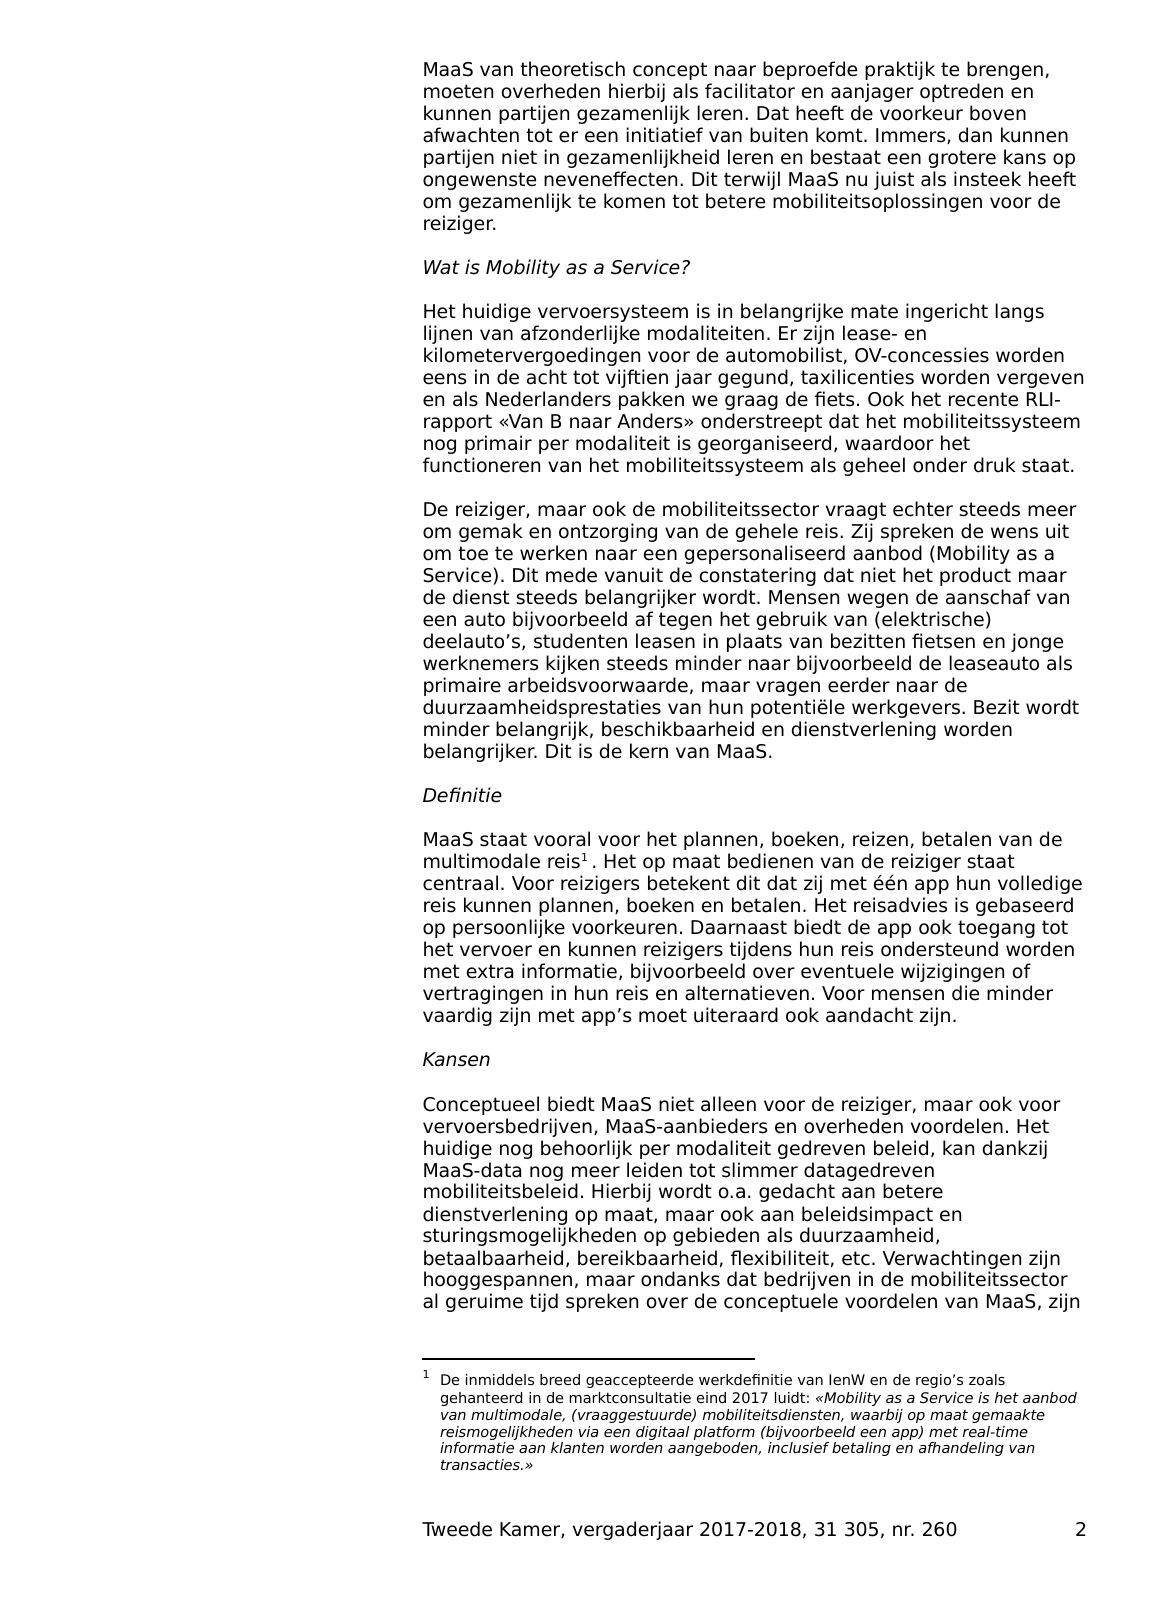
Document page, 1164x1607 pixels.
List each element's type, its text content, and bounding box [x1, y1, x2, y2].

text De inmiddels breed geaccepteerde werkdefinitie van IenW en de regio’s zoals gehanteerd in de marktconsultatie eind 2017 luidt: «Mobility as a Service is het aanbod van multimodale, (vraaggestuurde) mobiliteitsdiensten, waarbij op maat gemaakte reismogelijkheden via een digitaal platform (bijvoorbeeld een app) met real-time informatie aan klanten worden aangeboden, inclusief betaling en afhandeling van transacties.» [422, 1368, 1087, 1474]
text Conceptueel biedt MaaS niet alleen voor de reiziger, maar ook voor vervoersbedrijven, MaaS-aanbieders en overheden voordelen. Het huidige nog behoorlijk per modaliteit gedreven beleid, kan dankzij MaaS-data nog meer leiden tot slimmer datagedreven mobiliteitsbeleid. Hierbij wordt o.a. gedacht aan betere dienstverlening op maat, maar ook aan beleidsimpact en sturingsmogelijkheden op gebieden als duurzaamheid, betaalbaarheid, bereikbaarheid, flexibiliteit, etc. Verwachtingen zijn hooggespannen, maar ondanks dat bedrijven in de mobiliteitssector al geruime tijd spreken over de conceptuele voordelen van MaaS, zijn [422, 1093, 1087, 1313]
text Het huidige vervoersysteem is in belangrijke mate ingericht langs lijnen van afzonderlijke modaliteiten. Er zijn lease- en kilometervergoedingen voor de automobilist, OV-concessies worden eens in de acht tot vijftien jaar gegund, taxilicenties worden vergeven en als Nederlanders pakken we graag de fiets. Ook het recente RLI-rapport «Van B naar Anders» onderstreept dat het mobiliteitssysteem nog primair per modaliteit is georganiseerd, waardoor het functioneren van het mobiliteitssysteem als geheel onder druk staat. [422, 301, 1087, 477]
text De reiziger, maar ook de mobiliteitssector vraagt echter steeds meer om gemak en ontzorging van de gehele reis. Zij spreken de wens uit om toe te werken naar een gepersonaliseerd aanbod (Mobility as a Service). Dit mede vanuit de constatering dat niet het product maar de dienst steeds belangrijker wordt. Mensen wegen de aanschaf van een auto bijvoorbeeld af tegen het gebruik van (elektrische) deelauto’s, studenten leasen in plaats van bezitten fietsen en jonge werknemers kijken steeds minder naar bijvoorbeeld de leaseauto als primaire arbeidsvoorwaarde, maar vragen eerder naar de duurzaamheidsprestaties van hun potentiële werkgevers. Bezit wordt minder belangrijk, beschikbaarheid en dienstverlening worden belangrijker. Dit is de kern van MaaS. [422, 499, 1087, 763]
subtitle Wat is Mobility as a Service? [422, 257, 1087, 279]
text MaaS staat vooral voor het plannen, boeken, reizen, betalen van de multimodale reis. Het op maat bedienen van de reiziger staat centraal. Voor reizigers betekent dit dat zij met één app hun volledige reis kunnen plannen, boeken en betalen. Het reisadvies is gebaseerd op persoonlijke voorkeuren. Daarnaast biedt de app ook toegang tot het vervoer en kunnen reizigers tijdens hun reis ondersteund worden met extra informatie, bijvoorbeeld over eventuele wijzigingen of vertragingen in hun reis en alternatieven. Voor mensen die minder vaardig zijn met app’s moet uiteraard ook aandacht zijn. [422, 829, 1087, 1027]
subtitle Definitie [422, 785, 1087, 807]
subtitle Kansen [422, 1049, 1087, 1071]
text MaaS van theoretisch concept naar beproefde praktijk te brengen, moeten overheden hierbij als facilitator en aanjager optreden en kunnen partijen gezamenlijk leren. Dat heeft de voorkeur boven afwachten tot er een initiatief van buiten komt. Immers, dan kunnen partijen niet in gezamenlijkheid leren en bestaat een grotere kans op ongewenste neveneffecten. Dit terwijl MaaS nu juist als insteek heeft om gezamenlijk te komen tot betere mobiliteitsoplossingen voor de reiziger. [422, 59, 1087, 235]
